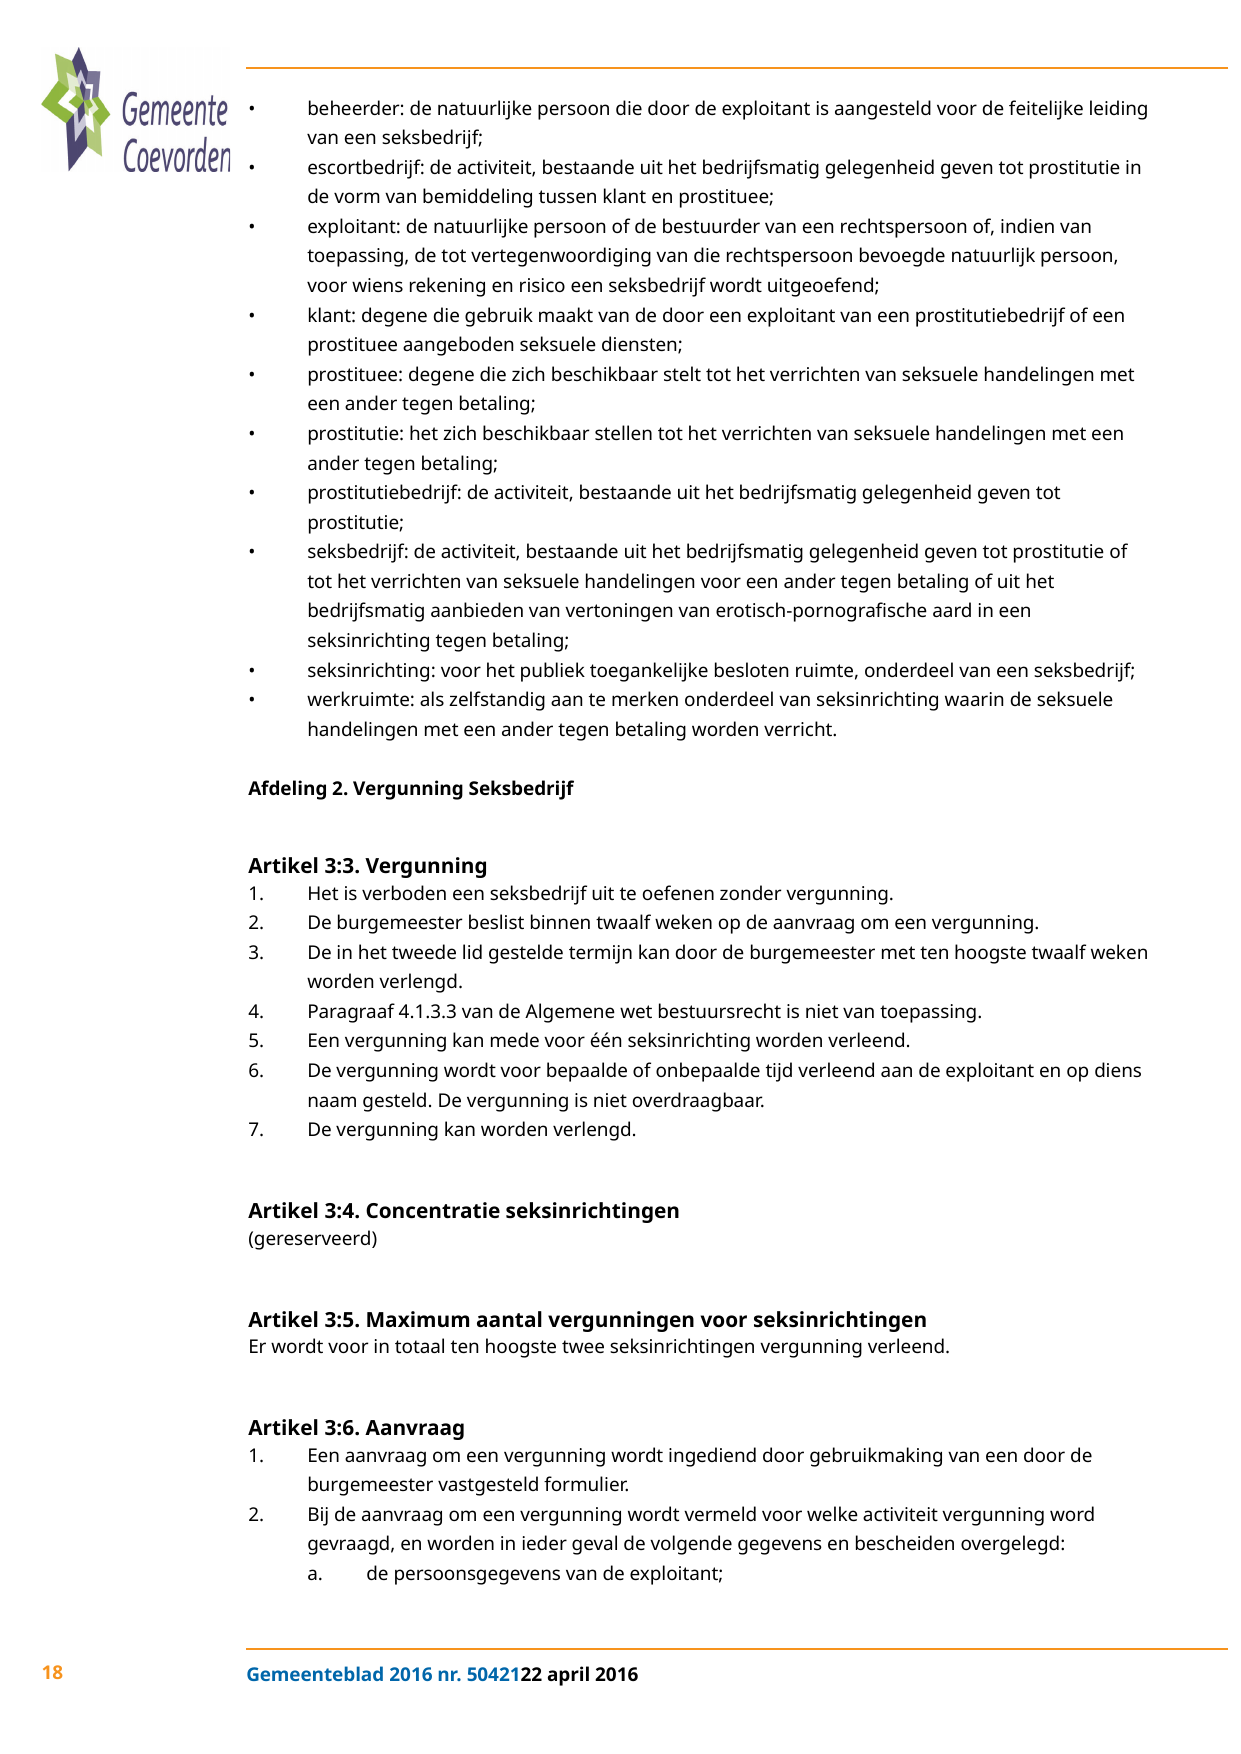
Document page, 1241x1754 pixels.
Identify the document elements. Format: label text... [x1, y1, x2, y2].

list de persoonsgegevens van de exploitant; [307, 1560, 1152, 1586]
text Afdeling 2. Vergunning Seksbedrijf [248, 775, 1152, 801]
list seksinrichting: voor het publiek toegankelijke besloten ruimte, onderdeel van een seksbedrijf; [248, 657, 1152, 683]
list De in het tweede lid gestelde termijn kan door de burgemeester met ten hoogste twaalf weken worden verlengd. [248, 939, 1152, 994]
list De vergunning wordt voor bepaalde of onbepaalde tijd verleend aan de exploitant en op diens naam gesteld. De vergunning is niet overdraagbaar. [248, 1057, 1152, 1113]
list escortbedrijf: de activiteit, bestaande uit het bedrijfsmatig gelegenheid geven tot prostitutie in de vorm van bemiddeling tussen klant en prostituee; [248, 154, 1152, 209]
list prostitutiebedrijf: de activiteit, bestaande uit het bedrijfsmatig gelegenheid geven tot prostitutie; [248, 479, 1152, 535]
text Artikel 3:3. Vergunning [248, 851, 1152, 880]
list exploitant: de natuurlijke persoon of de bestuurder van een rechtspersoon of, indien van toepassing, de tot vertegenwoordiging van die rechtspersoon bevoegde natuurlijk persoon, voor wiens rekening en risico een seksbedrijf wordt uitgeoefend; [248, 213, 1152, 298]
text (gereserveerd) [248, 1225, 1152, 1251]
list De burgemeester beslist binnen twaalf weken op de aanvraag om een vergunning. [248, 909, 1152, 935]
list seksbedrijf: de activiteit, bestaande uit het bedrijfsmatig gelegenheid geven tot prostitutie of tot het verrichten van seksuele handelingen voor een ander tegen betaling of uit het bedrijfsmatig aanbieden van vertoningen van erotisch-pornografische aard in een seksinrichting tegen betaling; [248, 538, 1152, 653]
list prostituee: degene die zich beschikbaar stelt tot het verrichten van seksuele handelingen met een ander tegen betaling; [248, 361, 1152, 416]
list Bij de aanvraag om een vergunning wordt vermeld voor welke activiteit vergunning word gevraagd, en worden in ieder geval de volgende gegevens en bescheiden overgelegd: [248, 1501, 1152, 1556]
text Artikel 3:6. Aanvraag [248, 1413, 1152, 1442]
text Artikel 3:4. Concentratie seksinrichtingen [248, 1196, 1152, 1225]
text Artikel 3:5. Maximum aantal vergunningen voor seksinrichtingen [248, 1305, 1152, 1333]
list prostitutie: het zich beschikbaar stellen tot het verrichten van seksuele handelingen met een ander tegen betaling; [248, 420, 1152, 476]
text Er wordt voor in totaal ten hoogste twee seksinrichtingen vergunning verleend. [248, 1333, 1152, 1359]
list Een aanvraag om een vergunning wordt ingediend door gebruikmaking van een door de burgemeester vastgesteld formulier. [248, 1442, 1152, 1497]
list werkruimte: als zelfstandig aan te merken onderdeel van seksinrichting waarin de seksuele handelingen met een ander tegen betaling worden verricht. [248, 686, 1152, 742]
list Een vergunning kan mede voor één seksinrichting worden verleend. [248, 1028, 1152, 1053]
picture [41, 47, 231, 172]
list beheerder: de natuurlijke persoon die door de exploitant is aangesteld voor de feitelijke leiding van een seksbedrijf; [248, 95, 1152, 150]
list klant: degene die gebruik maakt van de door een exploitant van een prostitutiebedrijf of een prostituee aangeboden seksuele diensten; [248, 302, 1152, 357]
list De vergunning kan worden verlengd. [248, 1116, 1152, 1142]
list Het is verboden een seksbedrijf uit te oefenen zonder vergunning. [248, 880, 1152, 906]
list Paragraaf 4.1.3.3 van de Algemene wet bestuursrecht is niet van toepassing. [248, 998, 1152, 1024]
